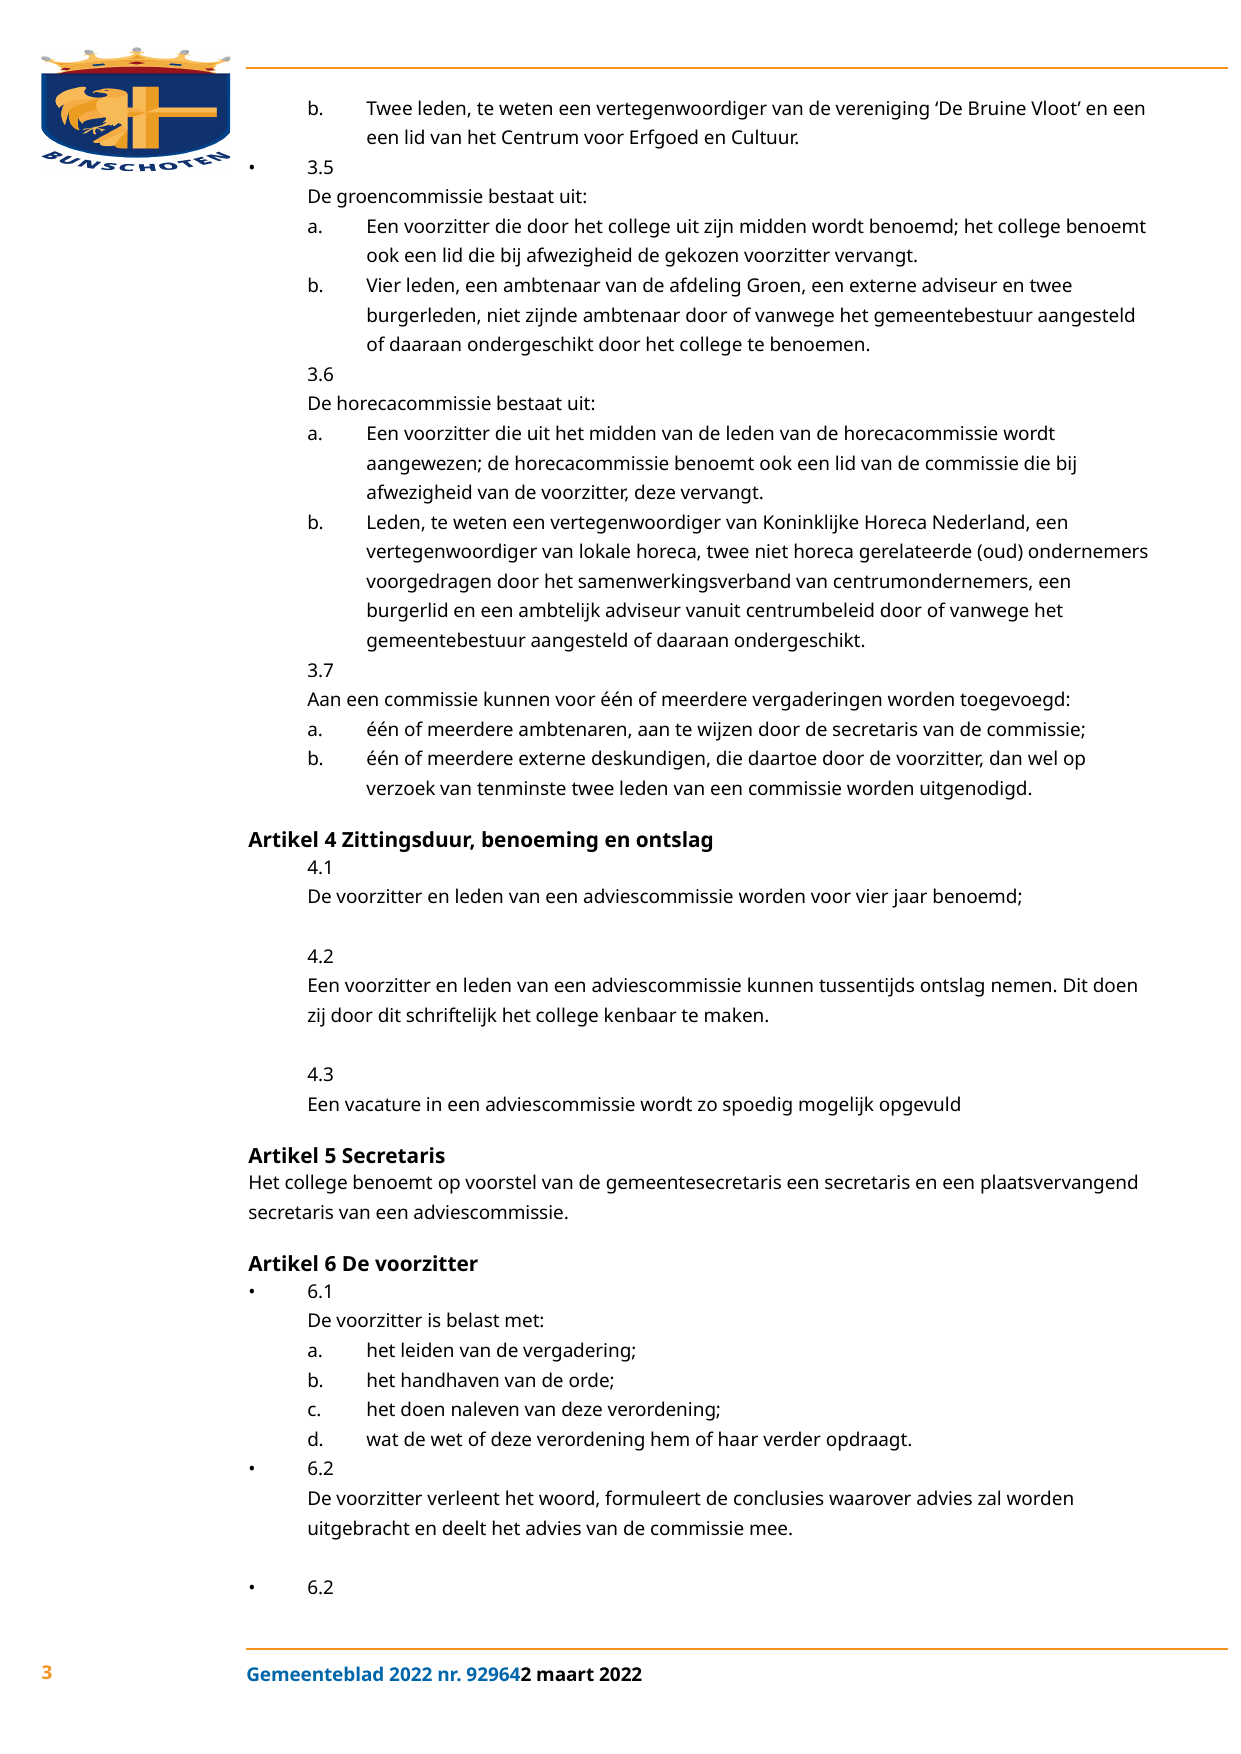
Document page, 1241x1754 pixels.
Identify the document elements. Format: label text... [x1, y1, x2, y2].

text Het college benoemt op voorstel van de gemeentesecretaris een secretaris en een plaatsvervangend secretaris van een adviescommissie. [248, 1169, 1152, 1225]
list één of meerdere ambtenaren, aan te wijzen door de secretaris van de commissie; [307, 716, 1152, 742]
list De voorzitter en leden van een adviescommissie worden voor vier jaar benoemd; [248, 884, 1152, 909]
list Vier leden, een ambtenaar van de afdeling Groen, een externe adviseur en twee burgerleden, niet zijnde ambtenaar door of vanwege het gemeentebestuur aangesteld of daaraan ondergeschikt door het college te benoemen. [307, 272, 1152, 357]
text Artikel 5 Secretaris [248, 1141, 1152, 1169]
list Een vacature in een adviescommissie wordt zo spoedig mogelijk opgevuld [248, 1091, 1152, 1116]
list het handhaven van de orde; [307, 1367, 1152, 1392]
list 4.3 [248, 1061, 1152, 1087]
list 6.1 [248, 1278, 1152, 1304]
list De voorzitter is belast met: [248, 1308, 1152, 1333]
list Leden, te weten een vertegenwoordiger van Koninklijke Horeca Nederland, een vertegenwoordiger van lokale horeca, twee niet horeca gerelateerde (oud) ondernemers voorgedragen door het samenwerkingsverband van centrumondernemers, een burgerlid en een ambtelijk adviseur vanuit centrumbeleid door of vanwege het gemeentebestuur aangesteld of daaraan ondergeschikt. [307, 509, 1152, 653]
list Aan een commissie kunnen voor één of meerdere vergaderingen worden toegevoegd: [248, 686, 1152, 712]
list het doen naleven van deze verordening; [307, 1396, 1152, 1422]
list De groencommissie bestaat uit: [248, 183, 1152, 209]
list Een voorzitter die door het college uit zijn midden wordt benoemd; het college benoemt ook een lid die bij afwezigheid de gekozen voorzitter vervangt. [307, 213, 1152, 268]
list 3.7 [248, 657, 1152, 683]
list 4.1 [248, 854, 1152, 880]
list wat de wet of deze verordening hem of haar verder opdraagt. [307, 1426, 1152, 1452]
list 6.2 [248, 1574, 1152, 1599]
picture [41, 47, 231, 172]
text Artikel 4 Zittingsduur, benoeming en ontslag [248, 826, 1152, 854]
list 3.5 [248, 154, 1152, 180]
list 4.2 [248, 943, 1152, 968]
list De voorzitter verleent het woord, formuleert de conclusies waarover advies zal worden uitgebracht en deelt het advies van de commissie mee. [248, 1485, 1152, 1540]
list Een voorzitter die uit het midden van de leden van de horecacommissie wordt aangewezen; de horecacommissie benoemt ook een lid van de commissie die bij afwezigheid van de voorzitter, deze vervangt. [307, 420, 1152, 505]
list Twee leden, te weten een vertegenwoordiger van de vereniging ‘De Bruine Vloot’ en een een lid van het Centrum voor Erfgoed en Cultuur. [307, 95, 1152, 150]
list 3.6 [248, 361, 1152, 387]
list Een voorzitter en leden van een adviescommissie kunnen tussentijds ontslag nemen. Dit doen zij door dit schriftelijk het college kenbaar te maken. [248, 972, 1152, 1028]
list het leiden van de vergadering; [307, 1337, 1152, 1363]
list De horecacommissie bestaat uit: [248, 391, 1152, 416]
list 6.2 [248, 1456, 1152, 1481]
text Artikel 6 De voorzitter [248, 1249, 1152, 1278]
list één of meerdere externe deskundigen, die daartoe door de voorzitter, dan wel op verzoek van tenminste twee leden van een commissie worden uitgenodigd. [307, 746, 1152, 801]
